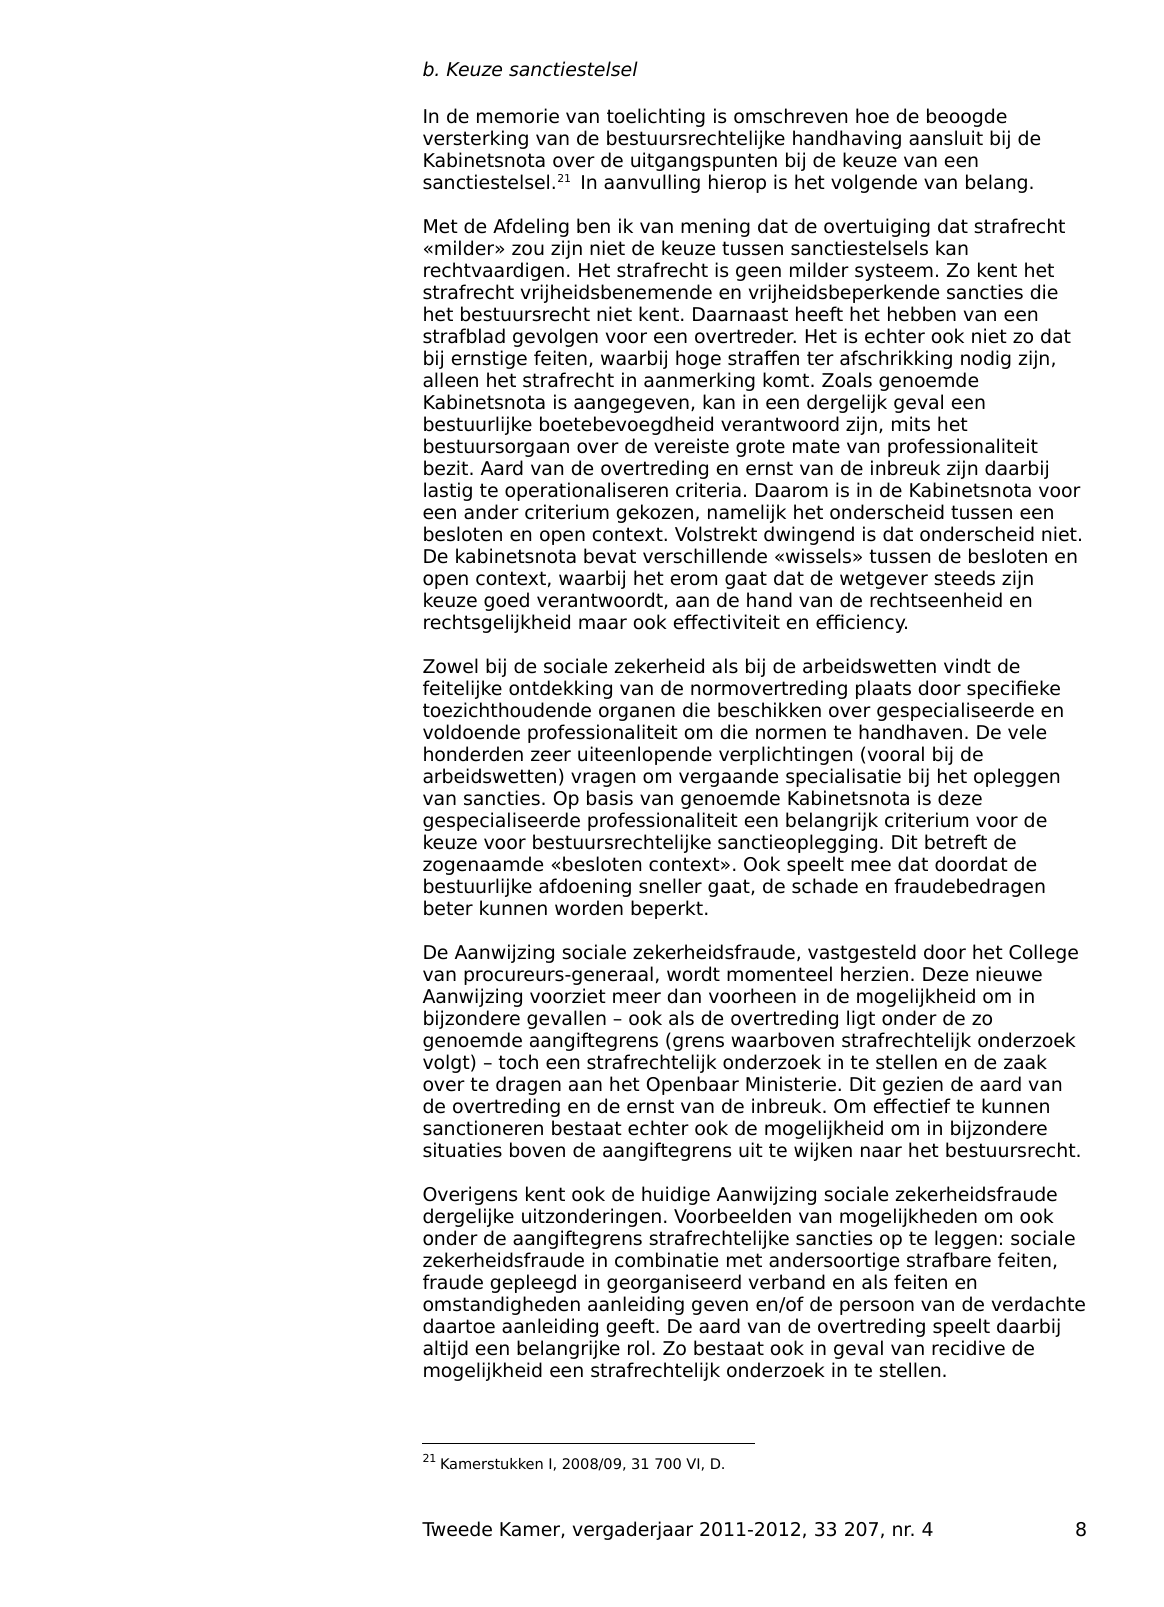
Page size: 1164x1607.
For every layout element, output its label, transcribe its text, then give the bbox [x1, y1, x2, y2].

text De Aanwijzing sociale zekerheidsfraude, vastgesteld door het College van procureurs-generaal, wordt momenteel herzien. Deze nieuwe Aanwijzing voorziet meer dan voorheen in de mogelijkheid om in bijzondere gevallen – ook als de overtreding ligt onder de zo genoemde aangiftegrens (grens waarboven strafrechtelijk onderzoek volgt) – toch een strafrechtelijk onderzoek in te stellen en de zaak over te dragen aan het Openbaar Ministerie. Dit gezien de aard van de overtreding en de ernst van de inbreuk. Om effectief te kunnen sanctioneren bestaat echter ook de mogelijkheid om in bijzondere situaties boven de aangiftegrens uit te wijken naar het bestuursrecht. [422, 942, 1087, 1162]
text In de memorie van toelichting is omschreven hoe de beoogde versterking van de bestuursrechtelijke handhaving aansluit bij de Kabinetsnota over de uitgangspunten bij de keuze van een sanctiestelsel. In aanvulling hierop is het volgende van belang. [422, 106, 1087, 194]
text Zowel bij de sociale zekerheid als bij de arbeidswetten vindt de feitelijke ontdekking van de normovertreding plaats door specifieke toezichthoudende organen die beschikken over gespecialiseerde en voldoende professionaliteit om die normen te handhaven. De vele honderden zeer uiteenlopende verplichtingen (vooral bij de arbeidswetten) vragen om vergaande specialisatie bij het opleggen van sancties. Op basis van genoemde Kabinetsnota is deze gespecialiseerde professionaliteit een belangrijk criterium voor de keuze voor bestuursrechtelijke sanctieoplegging. Dit betreft de zogenaamde «besloten context». Ook speelt mee dat doordat de bestuurlijke afdoening sneller gaat, de schade en fraudebedragen beter kunnen worden beperkt. [422, 656, 1087, 920]
text Overigens kent ook de huidige Aanwijzing sociale zekerheidsfraude dergelijke uitzonderingen. Voorbeelden van mogelijkheden om ook onder de aangiftegrens strafrechtelijke sancties op te leggen: sociale zekerheidsfraude in combinatie met andersoortige strafbare feiten, fraude gepleegd in georganiseerd verband en als feiten en omstandigheden aanleiding geven en/of de persoon van de verdachte daartoe aanleiding geeft. De aard van de overtreding speelt daarbij altijd een belangrijke rol. Zo bestaat ook in geval van recidive de mogelijkheid een strafrechtelijk onderzoek in te stellen. [422, 1184, 1087, 1382]
subtitle b. Keuze sanctiestelsel [422, 59, 1087, 81]
text Kamerstukken I, 2008/09, 31 700 VI, D. [422, 1452, 1087, 1474]
text Met de Afdeling ben ik van mening dat de overtuiging dat strafrecht «milder» zou zijn niet de keuze tussen sanctiestelsels kan rechtvaardigen. Het strafrecht is geen milder systeem. Zo kent het strafrecht vrijheidsbenemende en vrijheidsbeperkende sancties die het bestuursrecht niet kent. Daarnaast heeft het hebben van een strafblad gevolgen voor een overtreder. Het is echter ook niet zo dat bij ernstige feiten, waarbij hoge straffen ter afschrikking nodig zijn, alleen het strafrecht in aanmerking komt. Zoals genoemde Kabinetsnota is aangegeven, kan in een dergelijk geval een bestuurlijke boetebevoegdheid verantwoord zijn, mits het bestuursorgaan over de vereiste grote mate van professionaliteit bezit. Aard van de overtreding en ernst van de inbreuk zijn daarbij lastig te operationaliseren criteria. Daarom is in de Kabinetsnota voor een ander criterium gekozen, namelijk het onderscheid tussen een besloten en open context. Volstrekt dwingend is dat onderscheid niet. De kabinetsnota bevat verschillende «wissels» tussen de besloten en open context, waarbij het erom gaat dat de wetgever steeds zijn keuze goed verantwoordt, aan de hand van de rechtseenheid en rechtsgelijkheid maar ook effectiviteit en efficiency. [422, 216, 1087, 634]
